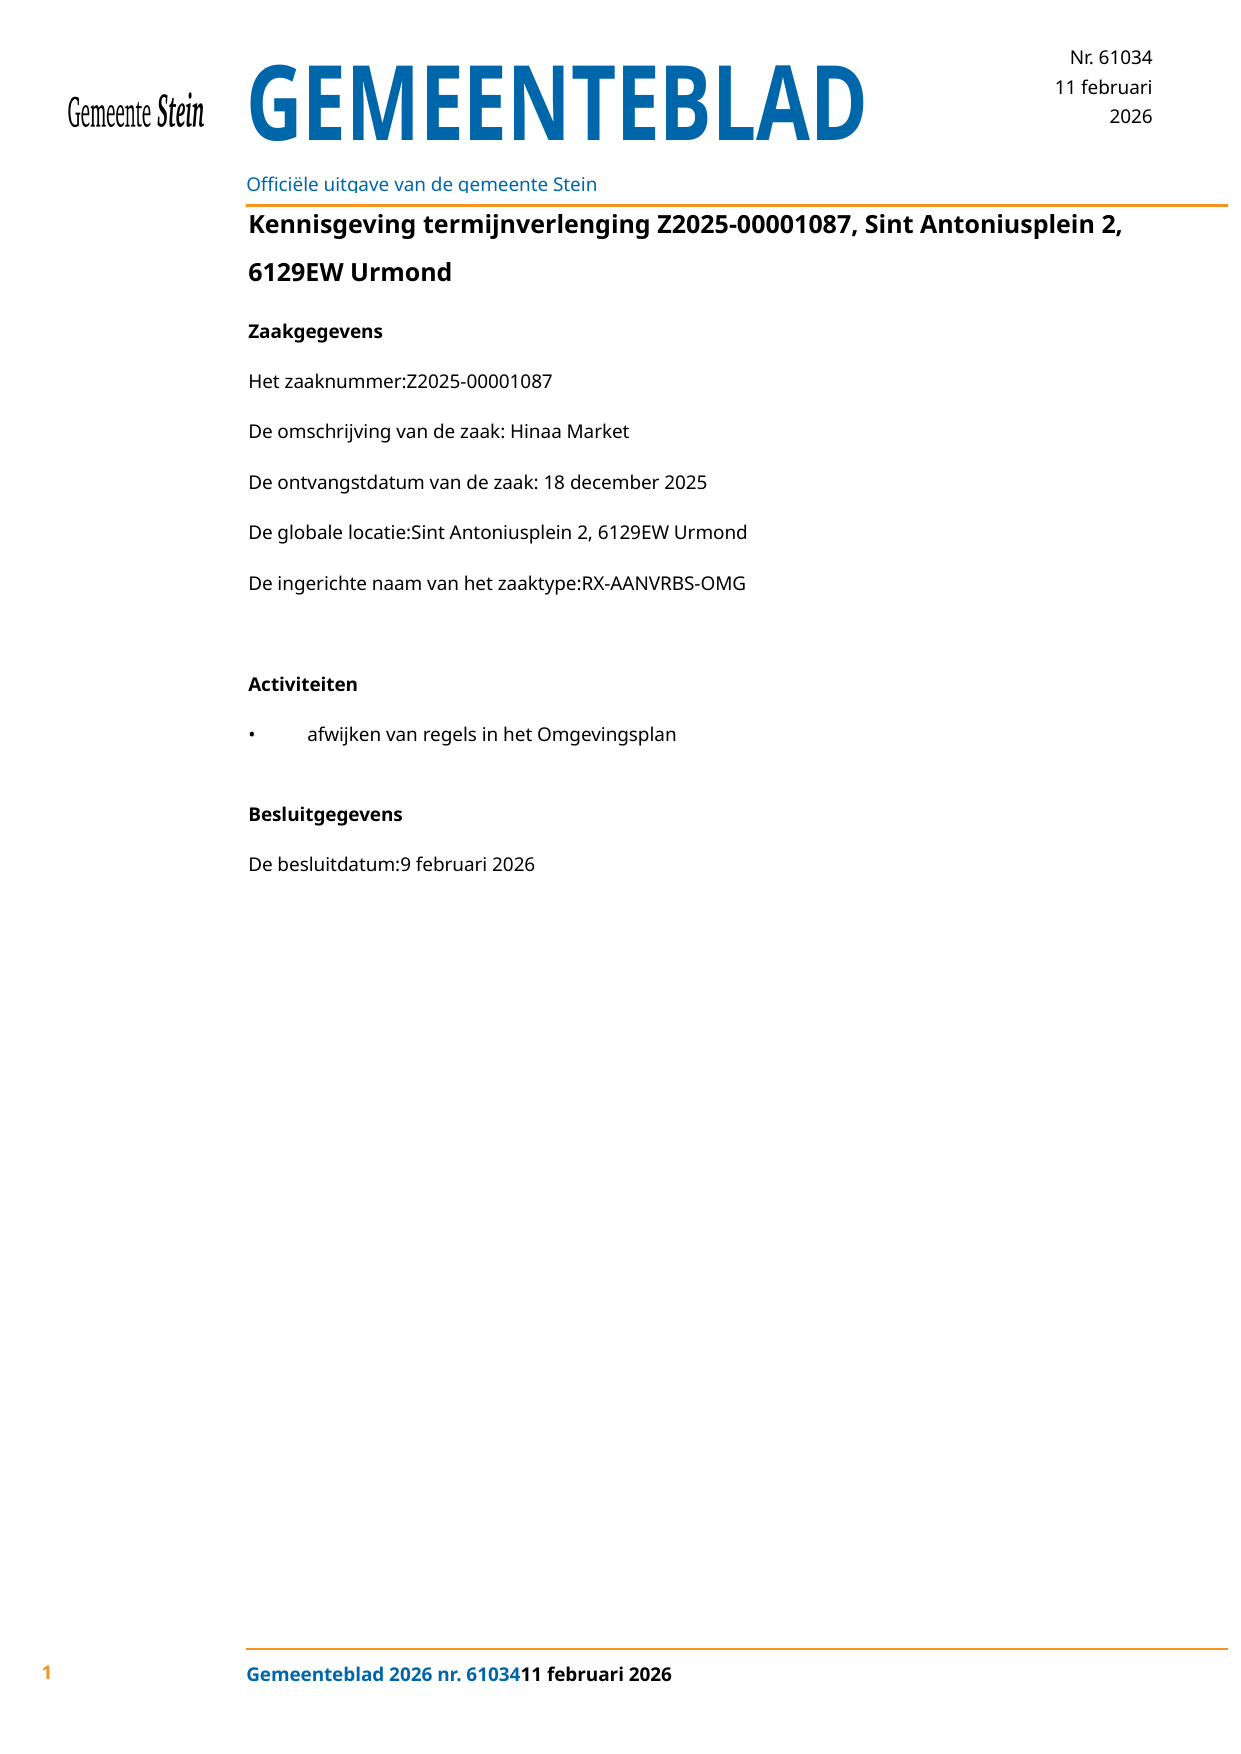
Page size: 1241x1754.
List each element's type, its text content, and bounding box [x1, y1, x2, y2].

text Het zaaknummer:Z2025-00001087 [248, 368, 1152, 394]
text De besluitdatum:9 februari 2026 [248, 852, 1152, 877]
text De globale locatie:Sint Antoniusplein 2, 6129EW Urmond [248, 519, 1152, 545]
picture [41, 47, 231, 172]
text Kennisgeving termijnverlenging Z2025-00001087, Sint Antoniusplein 2, 6129EW Urmond [248, 207, 1152, 288]
list afwijken van regels in het Omgevingsplan [248, 721, 1152, 747]
text Zaakgegevens [248, 318, 1152, 344]
text Activiteiten [248, 671, 1152, 697]
text De ontvangstdatum van de zaak: 18 december 2025 [248, 469, 1152, 495]
text De ingerichte naam van het zaaktype:RX-AANVRBS-OMG [248, 570, 1152, 596]
text De omschrijving van de zaak: Hinaa Market [248, 419, 1152, 444]
text Besluitgegevens [248, 801, 1152, 827]
